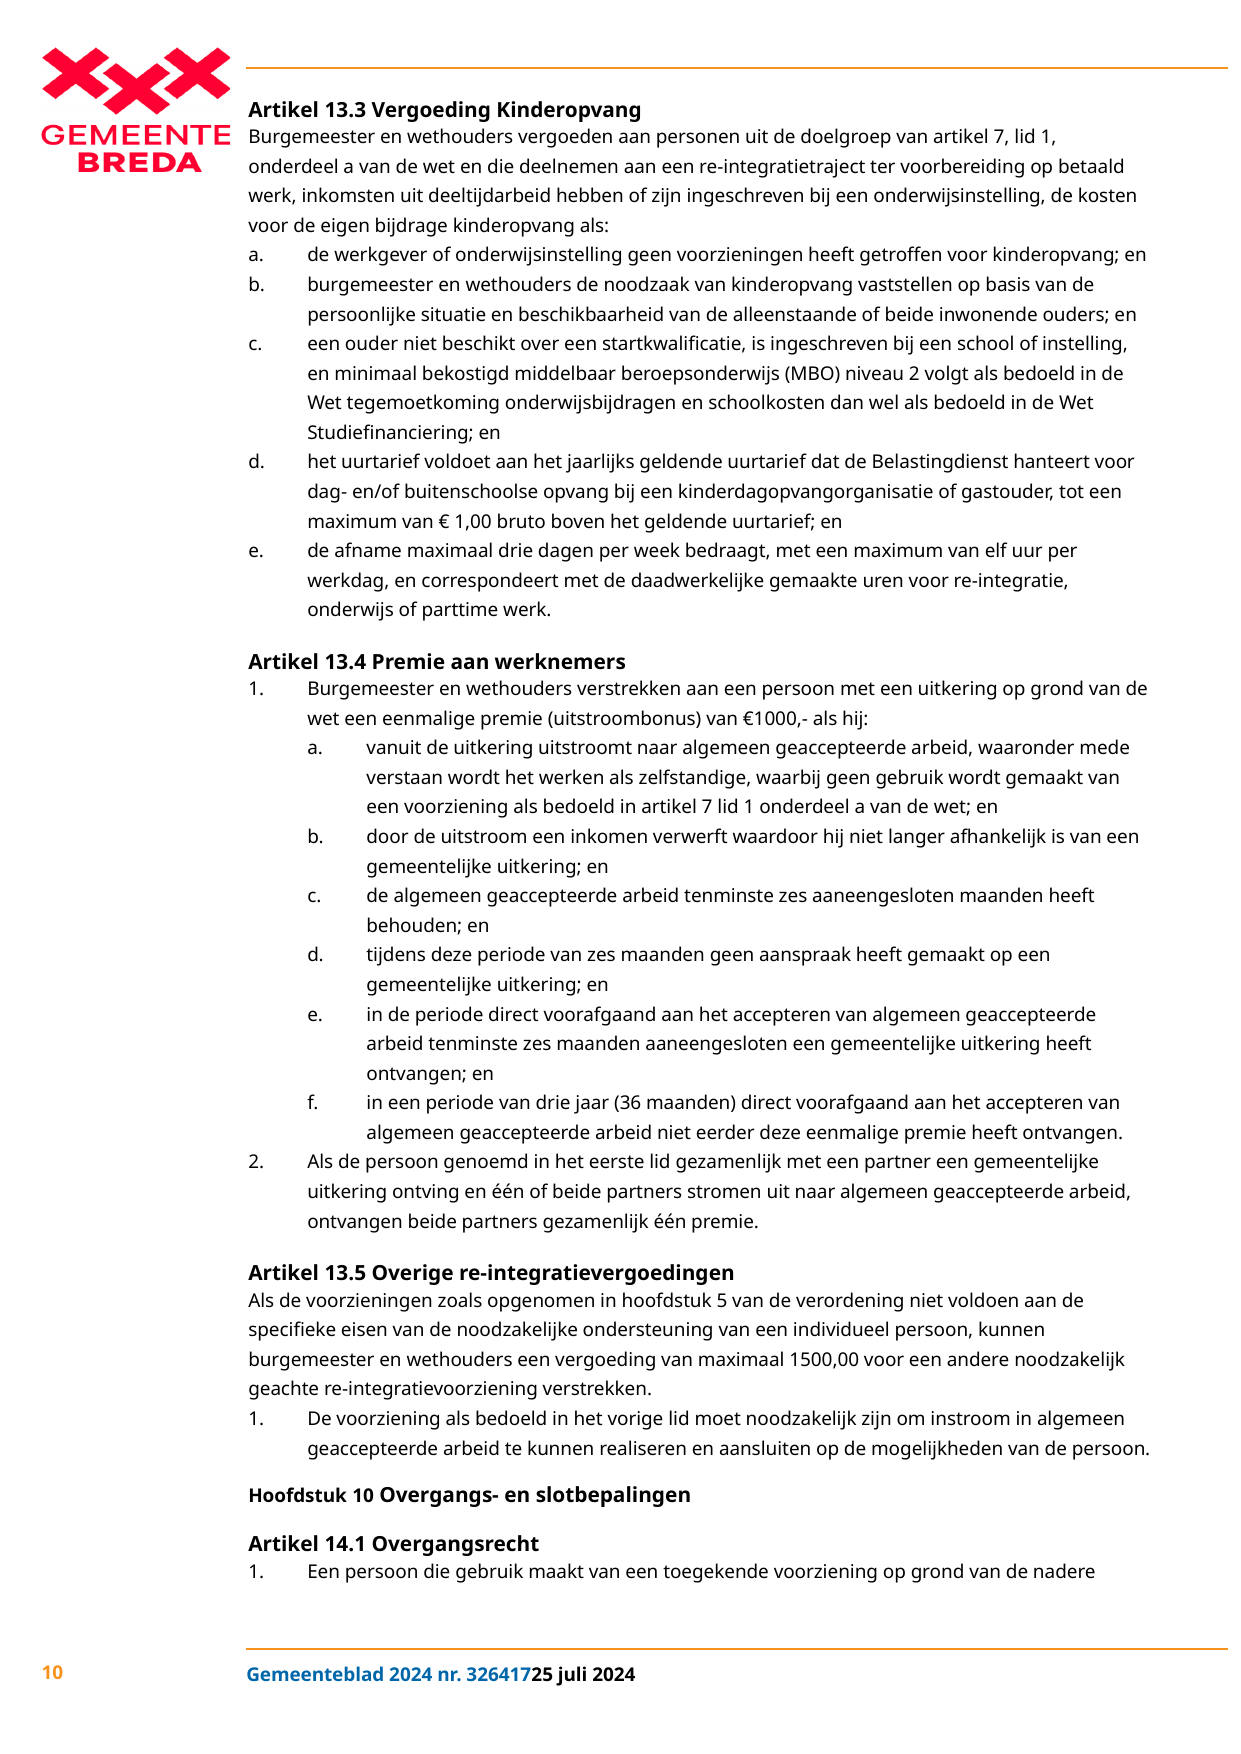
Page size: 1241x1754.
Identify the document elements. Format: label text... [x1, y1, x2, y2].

text Als de voorzieningen zoals opgenomen in hoofdstuk 5 van de verordening niet voldoen aan de specifieke eisen van de noodzakelijke ondersteuning van een individueel persoon, kunnen burgemeester en wethouders een vergoeding van maximaal 1500,00 voor een andere noodzakelijk geachte re-integratievoorziening verstrekken. [248, 1287, 1152, 1401]
list Burgemeester en wethouders verstrekken aan een persoon met een uitkering op grond van de wet een eenmalige premie (uitstroombonus) van €1000,- als hij: [248, 675, 1152, 731]
text Artikel 13.5 Overige re-integratievergoedingen [248, 1258, 1152, 1287]
list de afname maximaal drie dagen per week bedraagt, met een maximum van elf uur per werkdag, en correspondeert met de daadwerkelijke gemaakte uren voor re-integratie, onderwijs of parttime werk. [248, 537, 1152, 622]
list de algemeen geaccepteerde arbeid tenminste zes aaneengesloten maanden heeft behouden; en [307, 882, 1152, 938]
list door de uitstroom een inkomen verwerft waardoor hij niet langer afhankelijk is van een gemeentelijke uitkering; en [307, 823, 1152, 879]
list Als de persoon genoemd in het eerste lid gezamenlijk met een partner een gemeentelijke uitkering ontving en één of beide partners stromen uit naar algemeen geaccepteerde arbeid, ontvangen beide partners gezamenlijk één premie. [248, 1149, 1152, 1234]
list burgemeester en wethouders de noodzaak van kinderopvang vaststellen op basis van de persoonlijke situatie en beschikbaarheid van de alleenstaande of beide inwonende ouders; en [248, 271, 1152, 326]
list tijdens deze periode van zes maanden geen aanspraak heeft gemaakt op een gemeentelijke uitkering; en [307, 942, 1152, 997]
text Artikel 13.4 Premie aan werknemers [248, 647, 1152, 675]
list de werkgever of onderwijsinstelling geen voorzieningen heeft getroffen voor kinderopvang; en [248, 242, 1152, 267]
text Artikel 14.1 Overgangsrecht [248, 1529, 1152, 1558]
list een ouder niet beschikt over een startkwalificatie, is ingeschreven bij een school of instelling, en minimaal bekostigd middelbaar beroepsonderwijs (MBO) niveau 2 volgt als bedoeld in de Wet tegemoetkoming onderwijsbijdragen en schoolkosten dan wel als bedoeld in de Wet Studiefinanciering; en [248, 330, 1152, 445]
list het uurtarief voldoet aan het jaarlijks geldende uurtarief dat de Belastingdienst hanteert voor dag- en/of buitenschoolse opvang bij een kinderdagopvangorganisatie of gastouder, tot een maximum van € 1,00 bruto boven het geldende uurtarief; en [248, 449, 1152, 533]
list in de periode direct voorafgaand aan het accepteren van algemeen geaccepteerde arbeid tenminste zes maanden aaneengesloten een gemeentelijke uitkering heeft ontvangen; en [307, 1001, 1152, 1086]
text Burgemeester en wethouders vergoeden aan personen uit de doelgroep van artikel 7, lid 1, onderdeel a van de wet en die deelnemen aan een re-integratietraject ter voorbereiding op betaald werk, inkomsten uit deeltijdarbeid hebben of zijn ingeschreven bij een onderwijsinstelling, de kosten voor de eigen bijdrage kinderopvang als: [248, 123, 1152, 238]
list vanuit de uitkering uitstroomt naar algemeen geaccepteerde arbeid, waaronder mede verstaan wordt het werken als zelfstandige, waarbij geen gebruik wordt gemaakt van een voorziening als bedoeld in artikel 7 lid 1 onderdeel a van de wet; en [307, 734, 1152, 819]
list De voorziening als bedoeld in het vorige lid moet noodzakelijk zijn om instroom in algemeen geaccepteerde arbeid te kunnen realiseren en aansluiten op de mogelijkheden van de persoon. [248, 1405, 1152, 1460]
list Een persoon die gebruik maakt van een toegekende voorziening op grond van de nadere [248, 1558, 1152, 1584]
picture [41, 47, 231, 172]
text Artikel 13.3 Vergoeding Kinderopvang [248, 95, 1152, 123]
list in een periode van drie jaar (36 maanden) direct voorafgaand aan het accepteren van algemeen geaccepteerde arbeid niet eerder deze eenmalige premie heeft ontvangen. [307, 1089, 1152, 1145]
text Hoofdstuk 10 Overgangs- en slotbepalingen [248, 1480, 1152, 1509]
